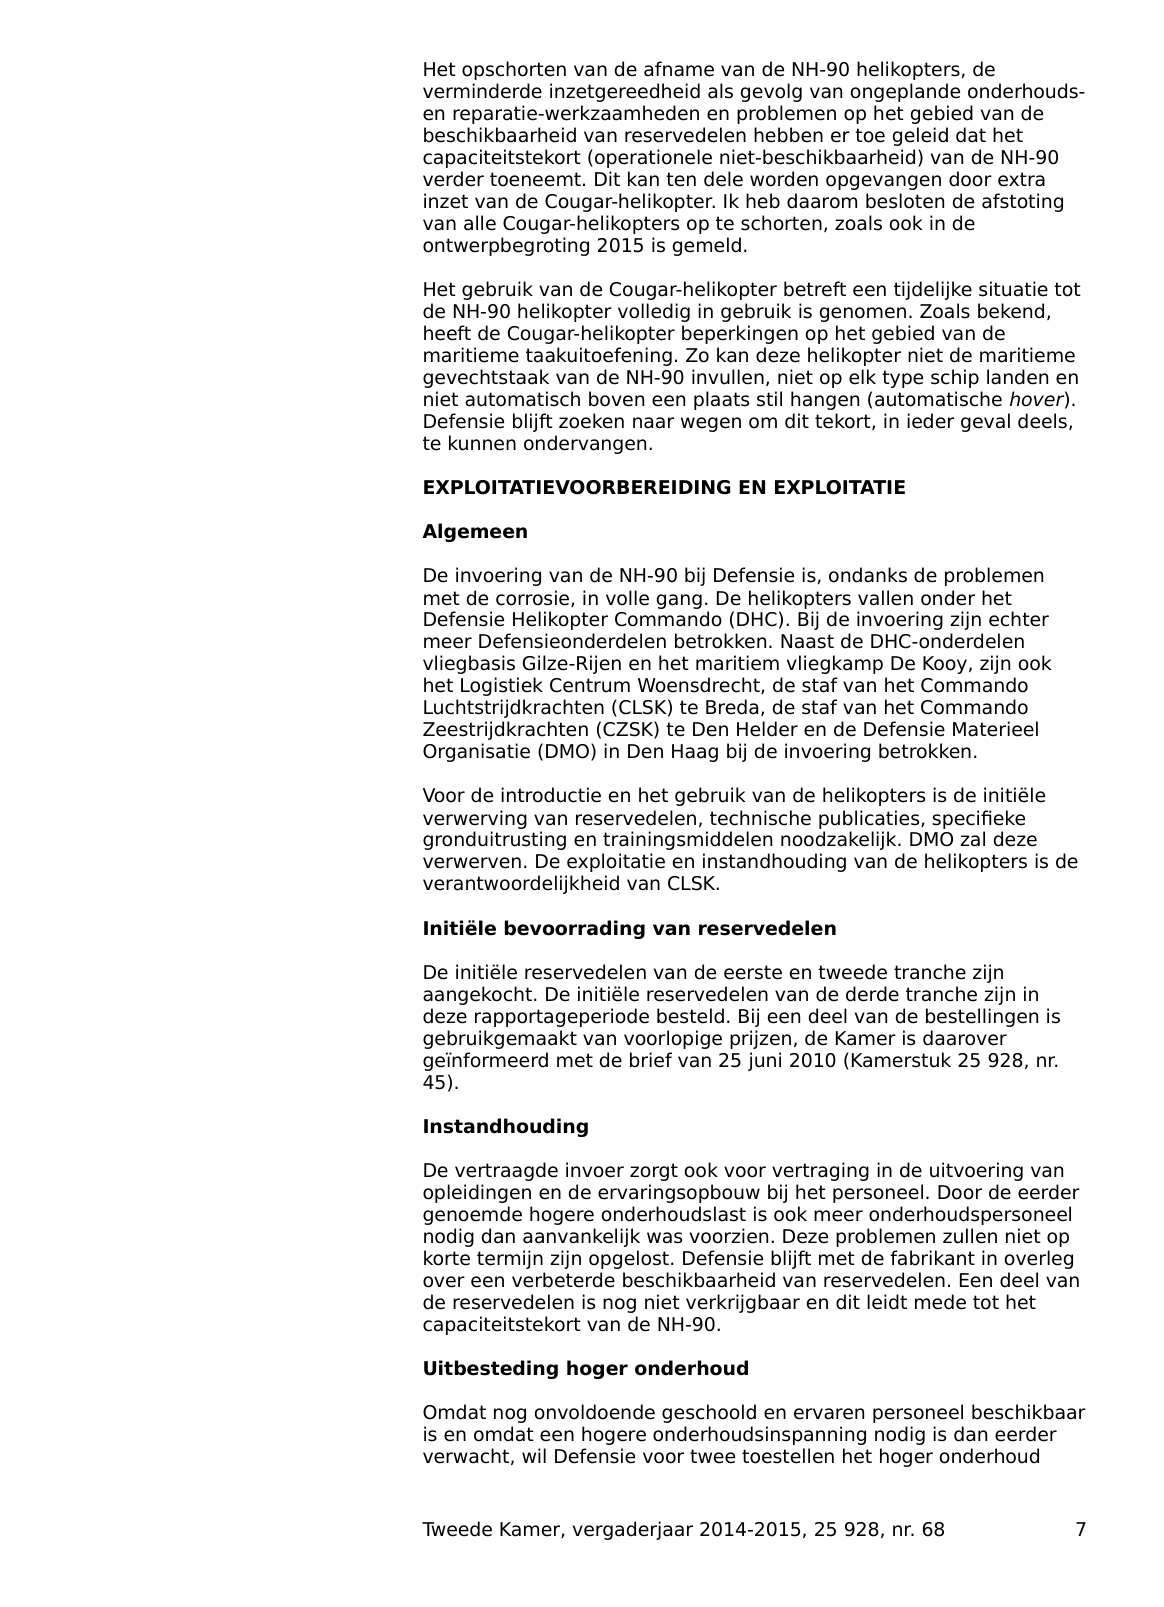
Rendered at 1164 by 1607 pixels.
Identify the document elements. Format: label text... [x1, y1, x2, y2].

subtitle EXPLOITATIEVOORBEREIDING EN EXPLOITATIE [422, 477, 1087, 499]
text De initiële reservedelen van de eerste en tweede tranche zijn aangekocht. De initiële reservedelen van de derde tranche zijn in deze rapportageperiode besteld. Bij een deel van de bestellingen is gebruikgemaakt van voorlopige prijzen, de Kamer is daarover geïnformeerd met de brief van 25 juni 2010 (Kamerstuk 25 928, nr. 45). [422, 962, 1087, 1093]
subtitle Instandhouding [422, 1116, 1087, 1138]
subtitle Uitbesteding hoger onderhoud [422, 1358, 1087, 1380]
subtitle Initiële bevoorrading van reservedelen [422, 917, 1087, 939]
text Het opschorten van de afname van de NH-90 helikopters, de verminderde inzetgereedheid als gevolg van ongeplande onderhouds- en reparatie-werkzaamheden en problemen op het gebied van de beschikbaarheid van reservedelen hebben er toe geleid dat het capaciteitstekort (operationele niet-beschikbaarheid) van de NH-90 verder toeneemt. Dit kan ten dele worden opgevangen door extra inzet van de Cougar-helikopter. Ik heb daarom besloten de afstoting van alle Cougar-helikopters op te schorten, zoals ook in de ontwerpbegroting 2015 is gemeld. [422, 59, 1087, 257]
text Voor de introductie en het gebruik van de helikopters is de initiële verwerving van reservedelen, technische publicaties, specifieke gronduitrusting en trainingsmiddelen noodzakelijk. DMO zal deze verwerven. De exploitatie en instandhouding van de helikopters is de verantwoordelijkheid van CLSK. [422, 785, 1087, 895]
text De vertraagde invoer zorgt ook voor vertraging in de uitvoering van opleidingen en de ervaringsopbouw bij het personeel. Door de eerder genoemde hogere onderhoudslast is ook meer onderhoudspersoneel nodig dan aanvankelijk was voorzien. Deze problemen zullen niet op korte termijn zijn opgelost. Defensie blijft met de fabrikant in overleg over een verbeterde beschikbaarheid van reservedelen. Een deel van de reservedelen is nog niet verkrijgbaar en dit leidt mede tot het capaciteitstekort van de NH-90. [422, 1160, 1087, 1336]
text Het gebruik van de Cougar-helikopter betreft een tijdelijke situatie tot de NH-90 helikopter volledig in gebruik is genomen. Zoals bekend, heeft de Cougar-helikopter beperkingen op het gebied van de maritieme taakuitoefening. Zo kan deze helikopter niet de maritieme gevechtstaak van de NH-90 invullen, niet op elk type schip landen en niet automatisch boven een plaats stil hangen (automatische hover). Defensie blijft zoeken naar wegen om dit tekort, in ieder geval deels, te kunnen ondervangen. [422, 279, 1087, 455]
text Omdat nog onvoldoende geschoold en ervaren personeel beschikbaar is en omdat een hogere onderhoudsinspanning nodig is dan eerder verwacht, wil Defensie voor twee toestellen het hoger onderhoud [422, 1402, 1087, 1468]
subtitle Algemeen [422, 521, 1087, 543]
text De invoering van de NH-90 bij Defensie is, ondanks de problemen met de corrosie, in volle gang. De helikopters vallen onder het Defensie Helikopter Commando (DHC). Bij de invoering zijn echter meer Defensieonderdelen betrokken. Naast de DHC-onderdelen vliegbasis Gilze-Rijen en het maritiem vliegkamp De Kooy, zijn ook het Logistiek Centrum Woensdrecht, de staf van het Commando Luchtstrijdkrachten (CLSK) te Breda, de staf van het Commando Zeestrijdkrachten (CZSK) te Den Helder en de Defensie Materieel Organisatie (DMO) in Den Haag bij de invoering betrokken. [422, 565, 1087, 763]
